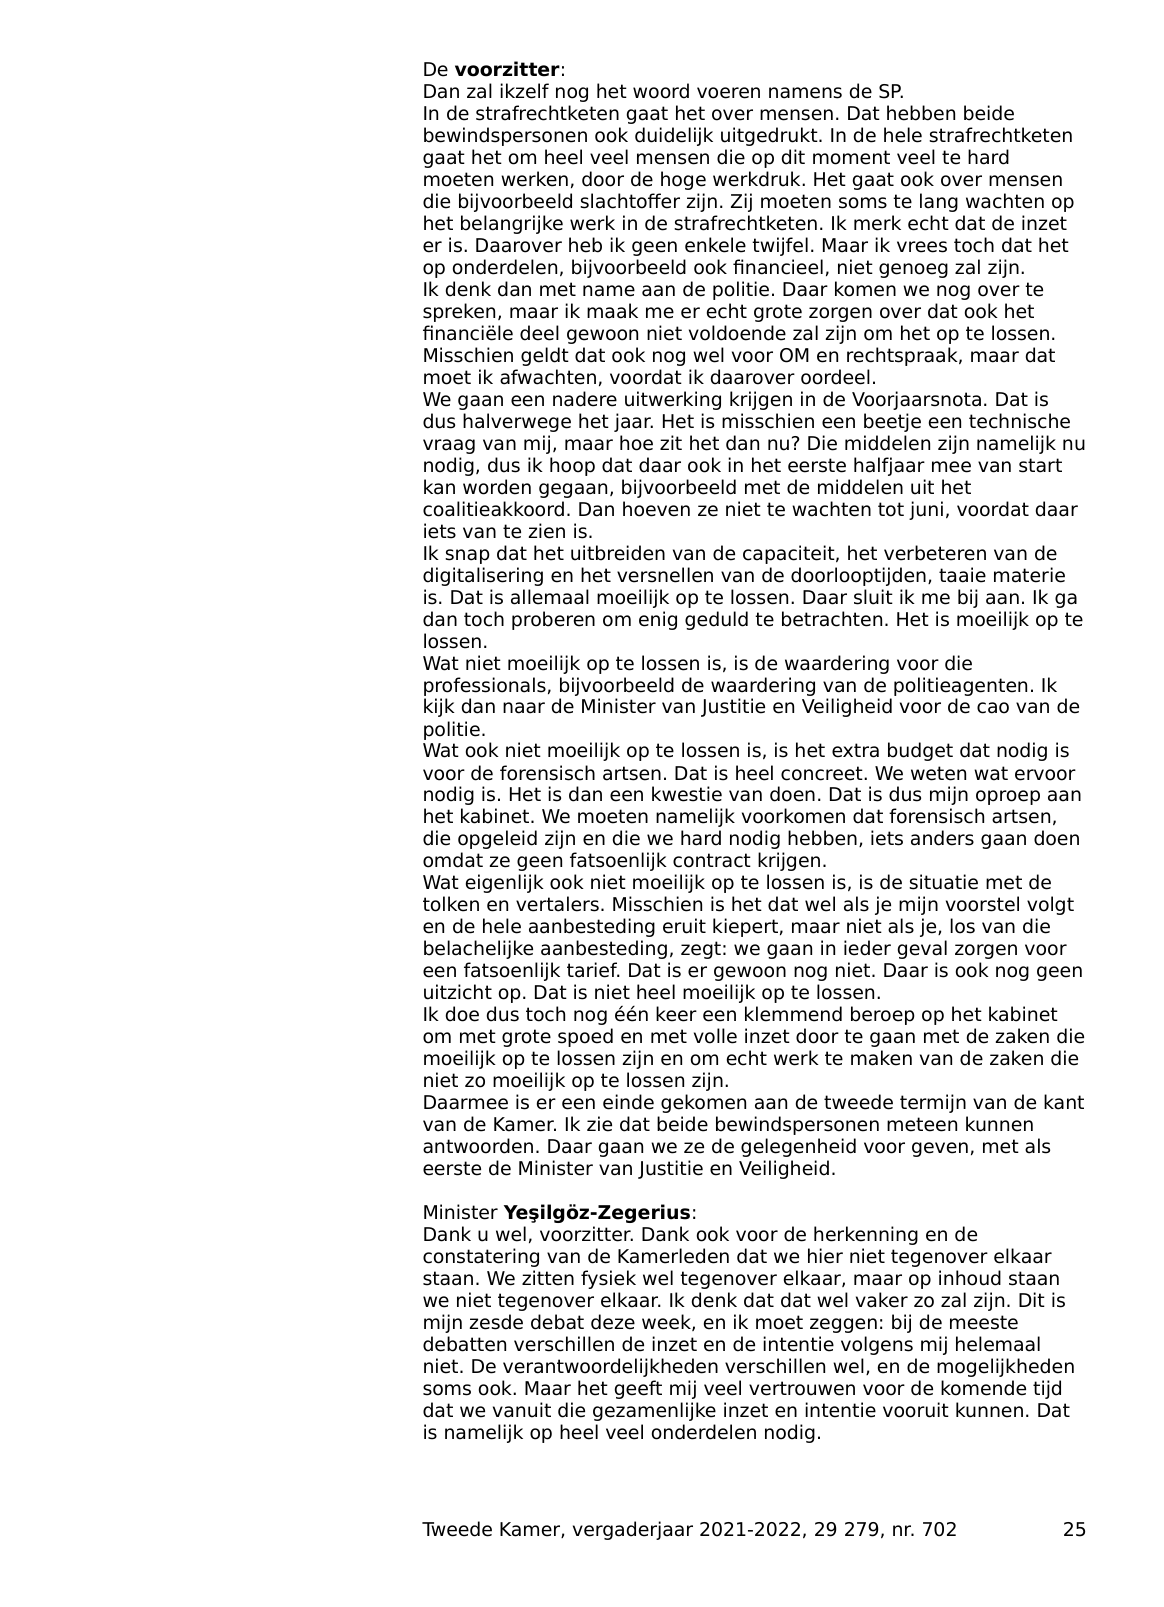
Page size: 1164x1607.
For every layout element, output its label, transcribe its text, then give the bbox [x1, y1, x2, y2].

text Wat eigenlijk ook niet moeilijk op te lossen is, is de situatie met de tolken en vertalers. Misschien is het dat wel als je mijn voorstel volgt en de hele aanbesteding eruit kiepert, maar niet als je, los van die belachelijke aanbesteding, zegt: we gaan in ieder geval zorgen voor een fatsoenlijk tarief. Dat is er gewoon nog niet. Daar is ook nog geen uitzicht op. Dat is niet heel moeilijk op te lossen. [422, 872, 1087, 1004]
text Dan zal ikzelf nog het woord voeren namens de SP. [422, 81, 1087, 103]
text Wat ook niet moeilijk op te lossen is, is het extra budget dat nodig is voor de forensisch artsen. Dat is heel concreet. We weten wat ervoor nodig is. Het is dan een kwestie van doen. Dat is dus mijn oproep aan het kabinet. We moeten namelijk voorkomen dat forensisch artsen, die opgeleid zijn en die we hard nodig hebben, iets anders gaan doen omdat ze geen fatsoenlijk contract krijgen. [422, 740, 1087, 872]
text Ik denk dan met name aan de politie. Daar komen we nog over te spreken, maar ik maak me er echt grote zorgen over dat ook het financiële deel gewoon niet voldoende zal zijn om het op te lossen. Misschien geldt dat ook nog wel voor OM en rechtspraak, maar dat moet ik afwachten, voordat ik daarover oordeel. [422, 279, 1087, 389]
text Minister Yeşilgöz-Zegerius: [422, 1202, 1087, 1224]
text De voorzitter: [422, 59, 1087, 81]
text Dank u wel, voorzitter. Dank ook voor de herkenning en de constatering van de Kamerleden dat we hier niet tegenover elkaar staan. We zitten fysiek wel tegenover elkaar, maar op inhoud staan we niet tegenover elkaar. Ik denk dat dat wel vaker zo zal zijn. Dit is mijn zesde debat deze week, en ik moet zeggen: bij de meeste debatten verschillen de inzet en de intentie volgens mij helemaal niet. De verantwoordelijkheden verschillen wel, en de mogelijkheden soms ook. Maar het geeft mij veel vertrouwen voor de komende tijd dat we vanuit die gezamenlijke inzet en intentie vooruit kunnen. Dat is namelijk op heel veel onderdelen nodig. [422, 1224, 1087, 1444]
text Wat niet moeilijk op te lossen is, is de waardering voor die professionals, bijvoorbeeld de waardering van de politieagenten. Ik kijk dan naar de Minister van Justitie en Veiligheid voor de cao van de politie. [422, 652, 1087, 740]
text We gaan een nadere uitwerking krijgen in de Voorjaarsnota. Dat is dus halverwege het jaar. Het is misschien een beetje een technische vraag van mij, maar hoe zit het dan nu? Die middelen zijn namelijk nu nodig, dus ik hoop dat daar ook in het eerste halfjaar mee van start kan worden gegaan, bijvoorbeeld met de middelen uit het coalitieakkoord. Dan hoeven ze niet te wachten tot juni, voordat daar iets van te zien is. [422, 389, 1087, 543]
text In de strafrechtketen gaat het over mensen. Dat hebben beide bewindspersonen ook duidelijk uitgedrukt. In de hele strafrechtketen gaat het om heel veel mensen die op dit moment veel te hard moeten werken, door de hoge werkdruk. Het gaat ook over mensen die bijvoorbeeld slachtoffer zijn. Zij moeten soms te lang wachten op het belangrijke werk in de strafrechtketen. Ik merk echt dat de inzet er is. Daarover heb ik geen enkele twijfel. Maar ik vrees toch dat het op onderdelen, bijvoorbeeld ook financieel, niet genoeg zal zijn. [422, 103, 1087, 279]
text Ik snap dat het uitbreiden van de capaciteit, het verbeteren van de digitalisering en het versnellen van de doorlooptijden, taaie materie is. Dat is allemaal moeilijk op te lossen. Daar sluit ik me bij aan. Ik ga dan toch proberen om enig geduld te betrachten. Het is moeilijk op te lossen. [422, 543, 1087, 652]
text Daarmee is er een einde gekomen aan de tweede termijn van de kant van de Kamer. Ik zie dat beide bewindspersonen meteen kunnen antwoorden. Daar gaan we ze de gelegenheid voor geven, met als eerste de Minister van Justitie en Veiligheid. [422, 1092, 1087, 1180]
text Ik doe dus toch nog één keer een klemmend beroep op het kabinet om met grote spoed en met volle inzet door te gaan met de zaken die moeilijk op te lossen zijn en om echt werk te maken van de zaken die niet zo moeilijk op te lossen zijn. [422, 1004, 1087, 1092]
